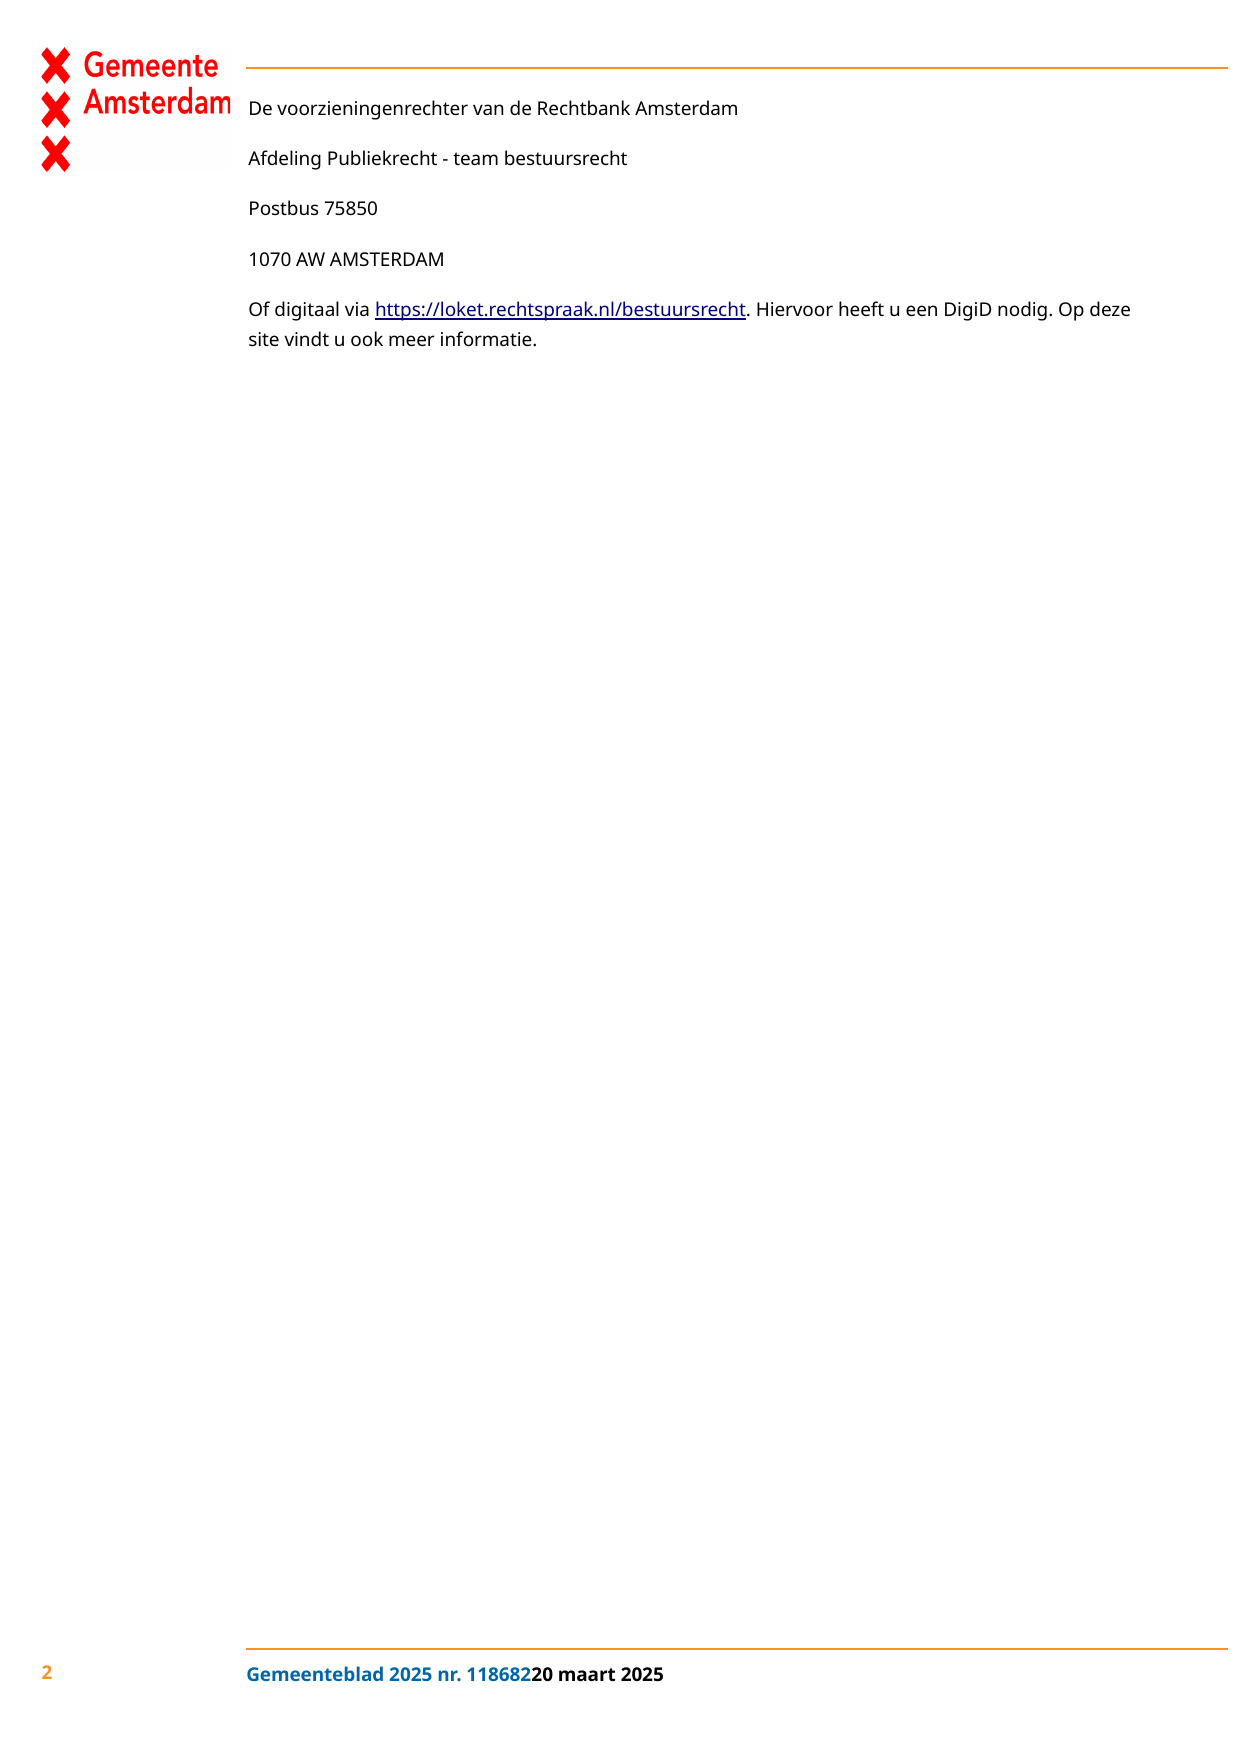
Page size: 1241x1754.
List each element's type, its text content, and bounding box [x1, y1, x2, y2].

picture [41, 47, 231, 172]
text Postbus 75850 [248, 196, 1152, 221]
text Of digitaal via https://loket.rechtspraak.nl/bestuursrecht. Hiervoor heeft u een DigiD nodig. Op deze site vindt u ook meer informatie. [248, 296, 1152, 352]
text Afdeling Publiekrecht - team bestuursrecht [248, 145, 1152, 171]
text 1070 AW AMSTERDAM [248, 246, 1152, 272]
text De voorzieningenrechter van de Rechtbank Amsterdam [248, 95, 1152, 121]
